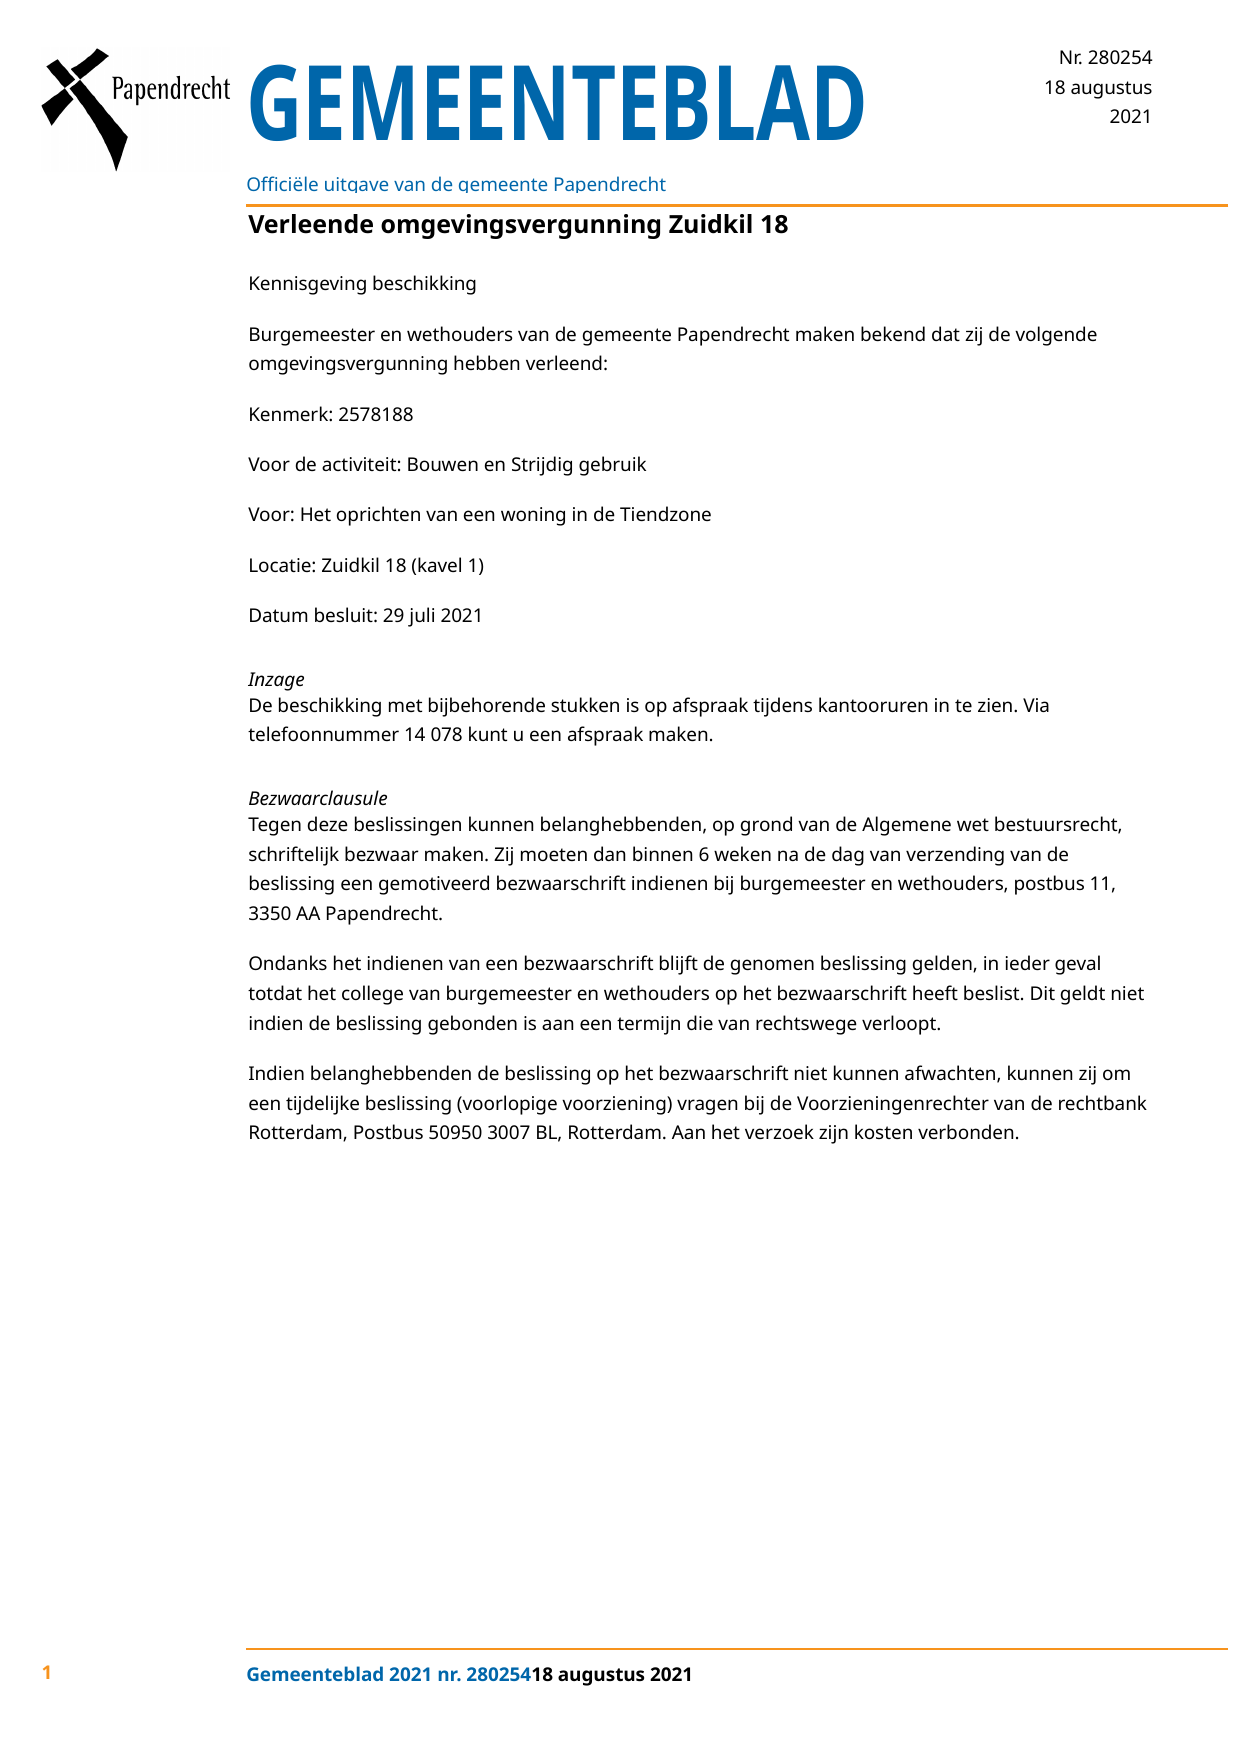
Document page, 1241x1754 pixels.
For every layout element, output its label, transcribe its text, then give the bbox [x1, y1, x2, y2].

text Kenmerk: 2578188 [248, 401, 1152, 426]
text Verleende omgevingsvergunning Zuidkil 18 [248, 207, 1152, 241]
text Voor: Het oprichten van een woning in de Tiendzone [248, 502, 1152, 527]
text Bezwaarclausule [248, 786, 1152, 811]
text Tegen deze beslissingen kunnen belanghebbenden, op grond van de Algemene wet bestuursrecht, schriftelijk bezwaar maken. Zij moeten dan binnen 6 weken na de dag van verzending van de beslissing een gemotiveerd bezwaarschrift indienen bij burgemeester en wethouders, postbus 11, 3350 AA Papendrecht. [248, 811, 1152, 926]
text Inzage [248, 666, 1152, 692]
text Burgemeester en wethouders van de gemeente Papendrecht maken bekend dat zij de volgende omgevingsvergunning hebben verleend: [248, 321, 1152, 376]
picture [41, 47, 231, 172]
text Ondanks het indienen van een bezwaarschrift blijft de genomen beslissing gelden, in ieder geval totdat het college van burgemeester en wethouders op het bezwaarschrift heeft beslist. Dit geldt niet indien de beslissing gebonden is aan een termijn die van rechtswege verloopt. [248, 951, 1152, 1035]
text Kennisgeving beschikking [248, 270, 1152, 296]
text Locatie: Zuidkil 18 (kavel 1) [248, 552, 1152, 578]
text Voor de activiteit: Bouwen en Strijdig gebruik [248, 451, 1152, 477]
text De beschikking met bijbehorende stukken is op afspraak tijdens kantooruren in te zien. Via telefoonnummer 14 078 kunt u een afspraak maken. [248, 692, 1152, 747]
text Indien belanghebbenden de beslissing op het bezwaarschrift niet kunnen afwachten, kunnen zij om een tijdelijke beslissing (voorlopige voorziening) vragen bij de Voorzieningenrechter van de rechtbank Rotterdam, Postbus 50950 3007 BL, Rotterdam. Aan het verzoek zijn kosten verbonden. [248, 1060, 1152, 1145]
text Datum besluit: 29 juli 2021 [248, 602, 1152, 628]
